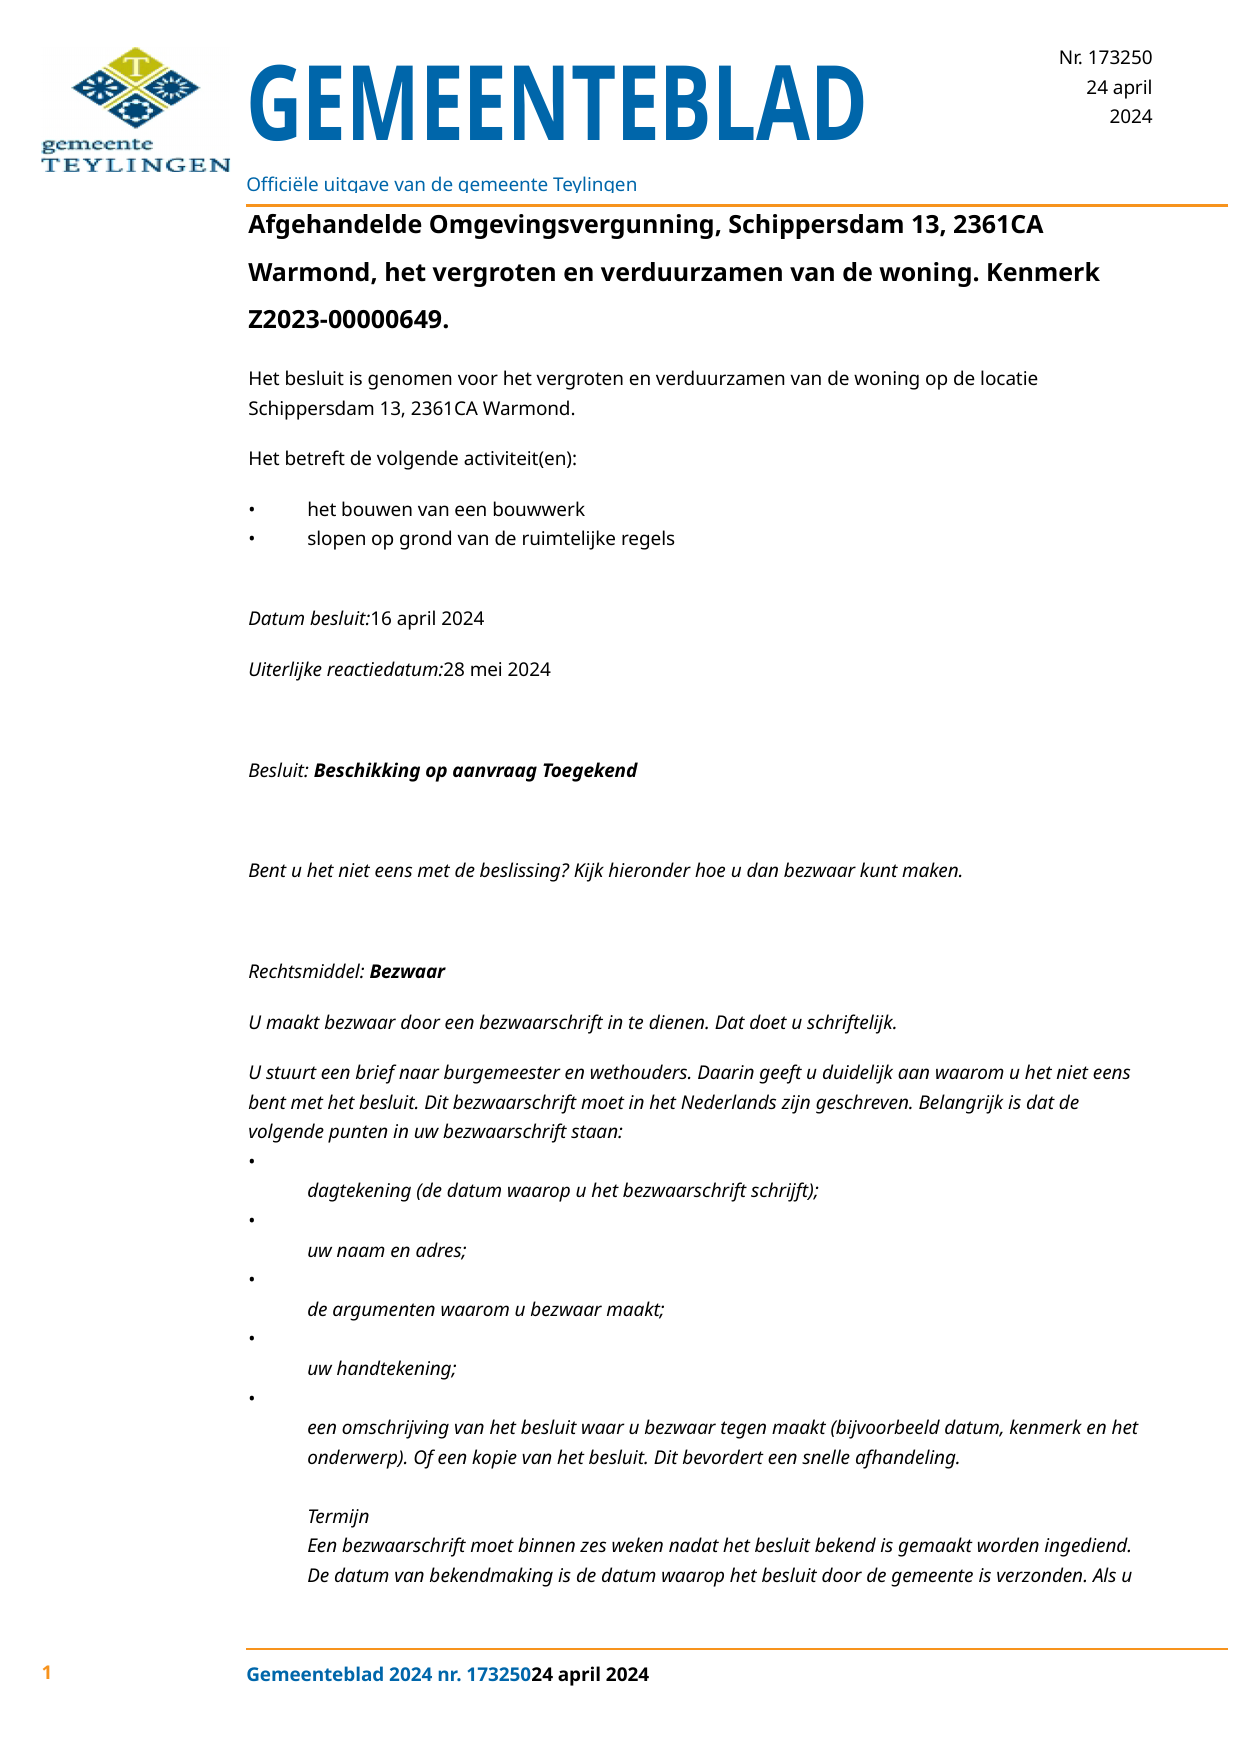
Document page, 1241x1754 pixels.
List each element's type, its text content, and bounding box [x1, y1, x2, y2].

list de argumenten waarom u bezwaar maakt; [248, 1296, 1152, 1322]
text Het besluit is genomen voor het vergroten en verduurzamen van de woning op de locatie Schippersdam 13, 2361CA Warmond. [248, 366, 1152, 421]
list slopen op grond van de ruimtelijke regels [248, 526, 1152, 551]
text Datum besluit:16 april 2024 [248, 606, 1152, 631]
text Besluit: Beschikking op aanvraag Toegekend [248, 757, 1152, 782]
list uw handtekening; [248, 1355, 1152, 1381]
text Rechtsmiddel: Bezwaar [248, 958, 1152, 984]
text U maakt bezwaar door een bezwaarschrift in te dienen. Dat doet u schriftelijk. [248, 1009, 1152, 1034]
list het bouwen van een bouwwerk [248, 496, 1152, 522]
text Uiterlijke reactiedatum:28 mei 2024 [248, 656, 1152, 682]
text Het betreft de volgende activiteit(en): [248, 446, 1152, 471]
picture [41, 47, 231, 172]
text U stuurt een brief naar burgemeester en wethouders. Daarin geeft u duidelijk aan waarom u het niet eens bent met het besluit. Dit bezwaarschrift moet in het Nederlands zijn geschreven. Belangrijk is dat de volgende punten in uw bezwaarschrift staan: [248, 1059, 1152, 1144]
list uw naam en adres; [248, 1237, 1152, 1262]
list Termijn [248, 1503, 1152, 1529]
list dagtekening (de datum waarop u het bezwaarschrift schrijft); [248, 1178, 1152, 1203]
list een omschrijving van het besluit waar u bezwaar tegen maakt (bijvoorbeeld datum, kenmerk en het onderwerp). Of een kopie van het besluit. Dit bevordert een snelle afhandeling. [248, 1414, 1152, 1469]
text Afgehandelde Omgevingsvergunning, Schippersdam 13, 2361CA Warmond, het vergroten en verduurzamen van de woning. Kenmerk Z2023-00000649. [248, 207, 1152, 336]
text Bent u het niet eens met de beslissing? Kijk hieronder hoe u dan bezwaar kunt maken. [248, 858, 1152, 883]
list Een bezwaarschrift moet binnen zes weken nadat het besluit bekend is gemaakt worden ingediend. De datum van bekendmaking is de datum waarop het besluit door de gemeente is verzonden. Als u [248, 1533, 1152, 1588]
